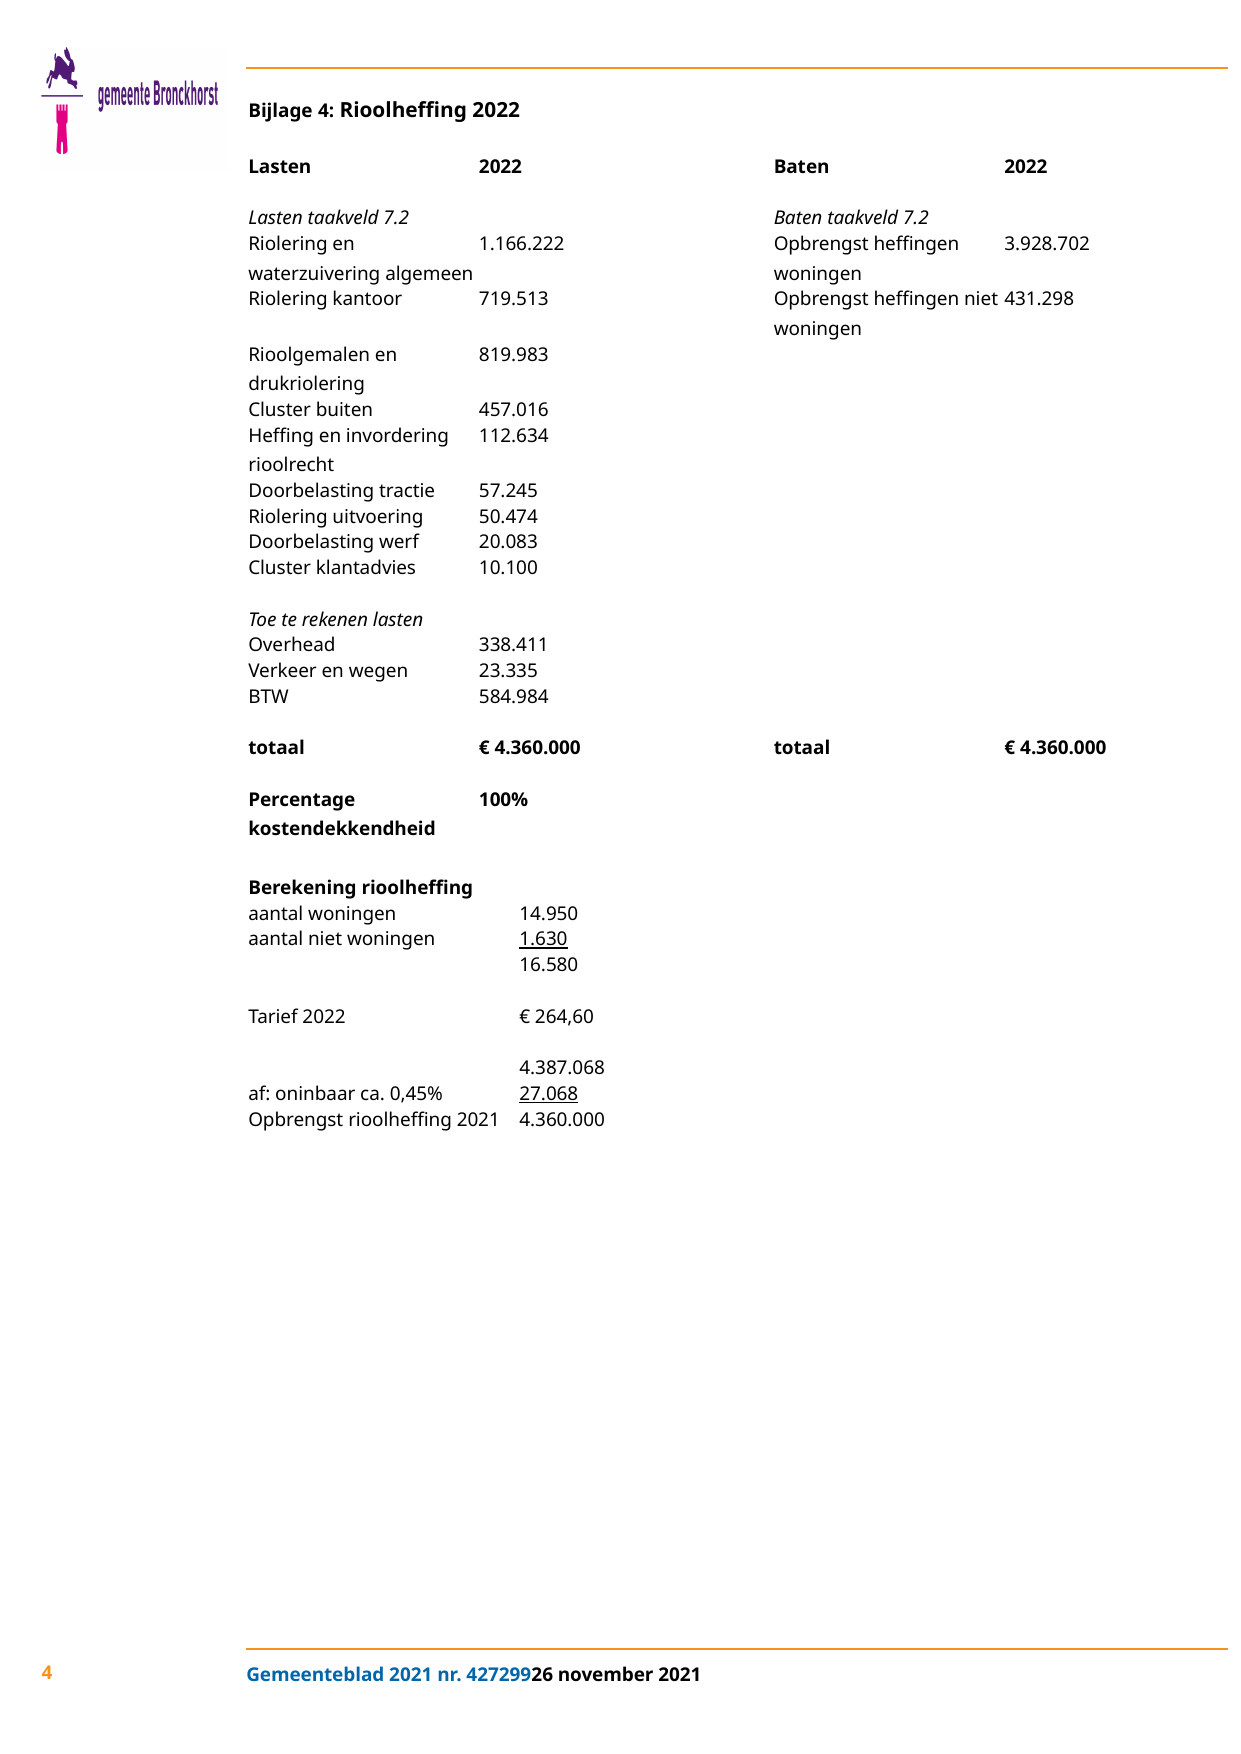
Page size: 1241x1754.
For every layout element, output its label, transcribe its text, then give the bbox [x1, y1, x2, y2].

table_cell [1004, 503, 1152, 529]
table_cell [248, 951, 519, 977]
table_cell € 4.360.000 [1004, 735, 1152, 760]
table_cell 57.245 [479, 477, 626, 503]
table_cell 14.950 [519, 900, 1152, 926]
table_cell [626, 606, 773, 632]
table_cell [626, 632, 773, 657]
table_cell [774, 709, 1004, 734]
table_cell [248, 1054, 519, 1080]
table_cell [248, 709, 479, 734]
table_cell [248, 1029, 519, 1054]
table_cell 16.580 [519, 951, 1152, 977]
table_cell [248, 977, 519, 1003]
table_cell [626, 709, 773, 734]
table_cell [248, 760, 479, 786]
table_header 2022 [479, 153, 626, 179]
table_cell [479, 709, 626, 734]
table_cell [774, 529, 1004, 554]
table_cell [626, 341, 773, 396]
table_cell 1.166.222 [479, 230, 626, 286]
table_cell [1004, 205, 1152, 230]
table_cell 338.411 [479, 632, 626, 657]
table_cell [626, 422, 773, 477]
table_cell [626, 760, 773, 786]
table_cell [519, 977, 1152, 1003]
table_cell Riolering en waterzuivering algemeen [248, 230, 479, 286]
table_cell [1004, 606, 1152, 632]
table_cell [774, 606, 1004, 632]
table_cell [626, 580, 773, 606]
table_header Berekening rioolheffing [248, 874, 1152, 900]
table_cell [1004, 580, 1152, 606]
table_cell Lasten taakveld 7.2 [248, 205, 479, 230]
table_cell 10.100 [479, 554, 626, 580]
table_cell 112.634 [479, 422, 626, 477]
table_cell [1004, 554, 1152, 580]
table_cell [626, 657, 773, 683]
table_cell Baten taakveld 7.2 [774, 205, 1004, 230]
table_cell 4.360.000 [519, 1106, 1152, 1131]
table_cell [479, 179, 626, 204]
table_cell [626, 735, 773, 760]
table_cell Heffing en invordering rioolrecht [248, 422, 479, 477]
text Bijlage 4: Rioolheffing 2022 [248, 95, 1152, 123]
table_cell 457.016 [479, 396, 626, 422]
table_cell Cluster buiten [248, 396, 479, 422]
table_cell € 4.360.000 [479, 735, 626, 760]
table_cell 23.335 [479, 657, 626, 683]
table_cell [626, 529, 773, 554]
table_cell [479, 606, 626, 632]
table_cell [1004, 786, 1152, 841]
table_header 2022 [1004, 153, 1152, 179]
table_cell 100% [479, 786, 626, 841]
table_cell Verkeer en wegen [248, 657, 479, 683]
table_cell aantal niet woningen [248, 926, 519, 951]
table_cell [774, 422, 1004, 477]
table_cell Riolering uitvoering [248, 503, 479, 529]
table_cell [1004, 683, 1152, 709]
table_cell [774, 503, 1004, 529]
table_cell [774, 632, 1004, 657]
table_cell [626, 179, 773, 204]
table_cell [774, 554, 1004, 580]
table_cell [479, 580, 626, 606]
table_cell Opbrengst heffingen niet woningen [774, 286, 1004, 341]
table_cell [1004, 422, 1152, 477]
table_cell [248, 580, 479, 606]
table_cell Overhead [248, 632, 479, 657]
table_cell 819.983 [479, 341, 626, 396]
table_cell [1004, 179, 1152, 204]
table_cell [1004, 632, 1152, 657]
table_cell [626, 503, 773, 529]
table_cell Doorbelasting werf [248, 529, 479, 554]
table_cell [626, 683, 773, 709]
table_cell Riolering kantoor [248, 286, 479, 341]
table_cell 584.984 [479, 683, 626, 709]
table_cell af: oninbaar ca. 0,45% [248, 1080, 519, 1106]
table_cell aantal woningen [248, 900, 519, 926]
table_header Baten [774, 153, 1004, 179]
table_cell Opbrengst rioolheffing 2021 [248, 1106, 519, 1131]
table_cell [1004, 341, 1152, 396]
table_header [626, 153, 773, 179]
table_cell [1004, 477, 1152, 503]
table_cell [774, 760, 1004, 786]
table_cell [626, 554, 773, 580]
table_cell 431.298 [1004, 286, 1152, 341]
table_cell [626, 286, 773, 341]
table_cell [626, 477, 773, 503]
table_cell 27.068 [519, 1080, 1152, 1106]
table_cell [626, 786, 773, 841]
table_cell [1004, 760, 1152, 786]
table_cell [774, 396, 1004, 422]
table_cell [774, 786, 1004, 841]
table_cell € 264,60 [519, 1003, 1152, 1028]
table_cell Rioolgemalen en drukriolering [248, 341, 479, 396]
table_cell [774, 657, 1004, 683]
table_cell [774, 477, 1004, 503]
table_cell [774, 580, 1004, 606]
table_cell 1.630 [519, 926, 1152, 951]
table_cell [626, 205, 773, 230]
table_cell Cluster klantadvies [248, 554, 479, 580]
table_cell 50.474 [479, 503, 626, 529]
table_cell Percentage kostendekkendheid [248, 786, 479, 841]
table_cell [774, 341, 1004, 396]
table_cell Opbrengst heffingen woningen [774, 230, 1004, 286]
table_cell [626, 230, 773, 286]
table_cell BTW [248, 683, 479, 709]
table_cell totaal [248, 735, 479, 760]
table_cell 719.513 [479, 286, 626, 341]
table_cell 20.083 [479, 529, 626, 554]
picture [41, 47, 231, 172]
table_cell [519, 1029, 1152, 1054]
table_cell Toe te rekenen lasten [248, 606, 479, 632]
table_header Lasten [248, 153, 479, 179]
table_cell Tarief 2022 [248, 1003, 519, 1028]
table_cell 3.928.702 [1004, 230, 1152, 286]
table_cell 4.387.068 [519, 1054, 1152, 1080]
table_cell Doorbelasting tractie [248, 477, 479, 503]
table_cell [479, 205, 626, 230]
table_cell [774, 179, 1004, 204]
table_cell [1004, 396, 1152, 422]
table_cell [626, 396, 773, 422]
table_cell [479, 760, 626, 786]
table_cell totaal [774, 735, 1004, 760]
table_cell [1004, 657, 1152, 683]
table_cell [1004, 709, 1152, 734]
table_cell [774, 683, 1004, 709]
table_cell [1004, 529, 1152, 554]
table_cell [248, 179, 479, 204]
